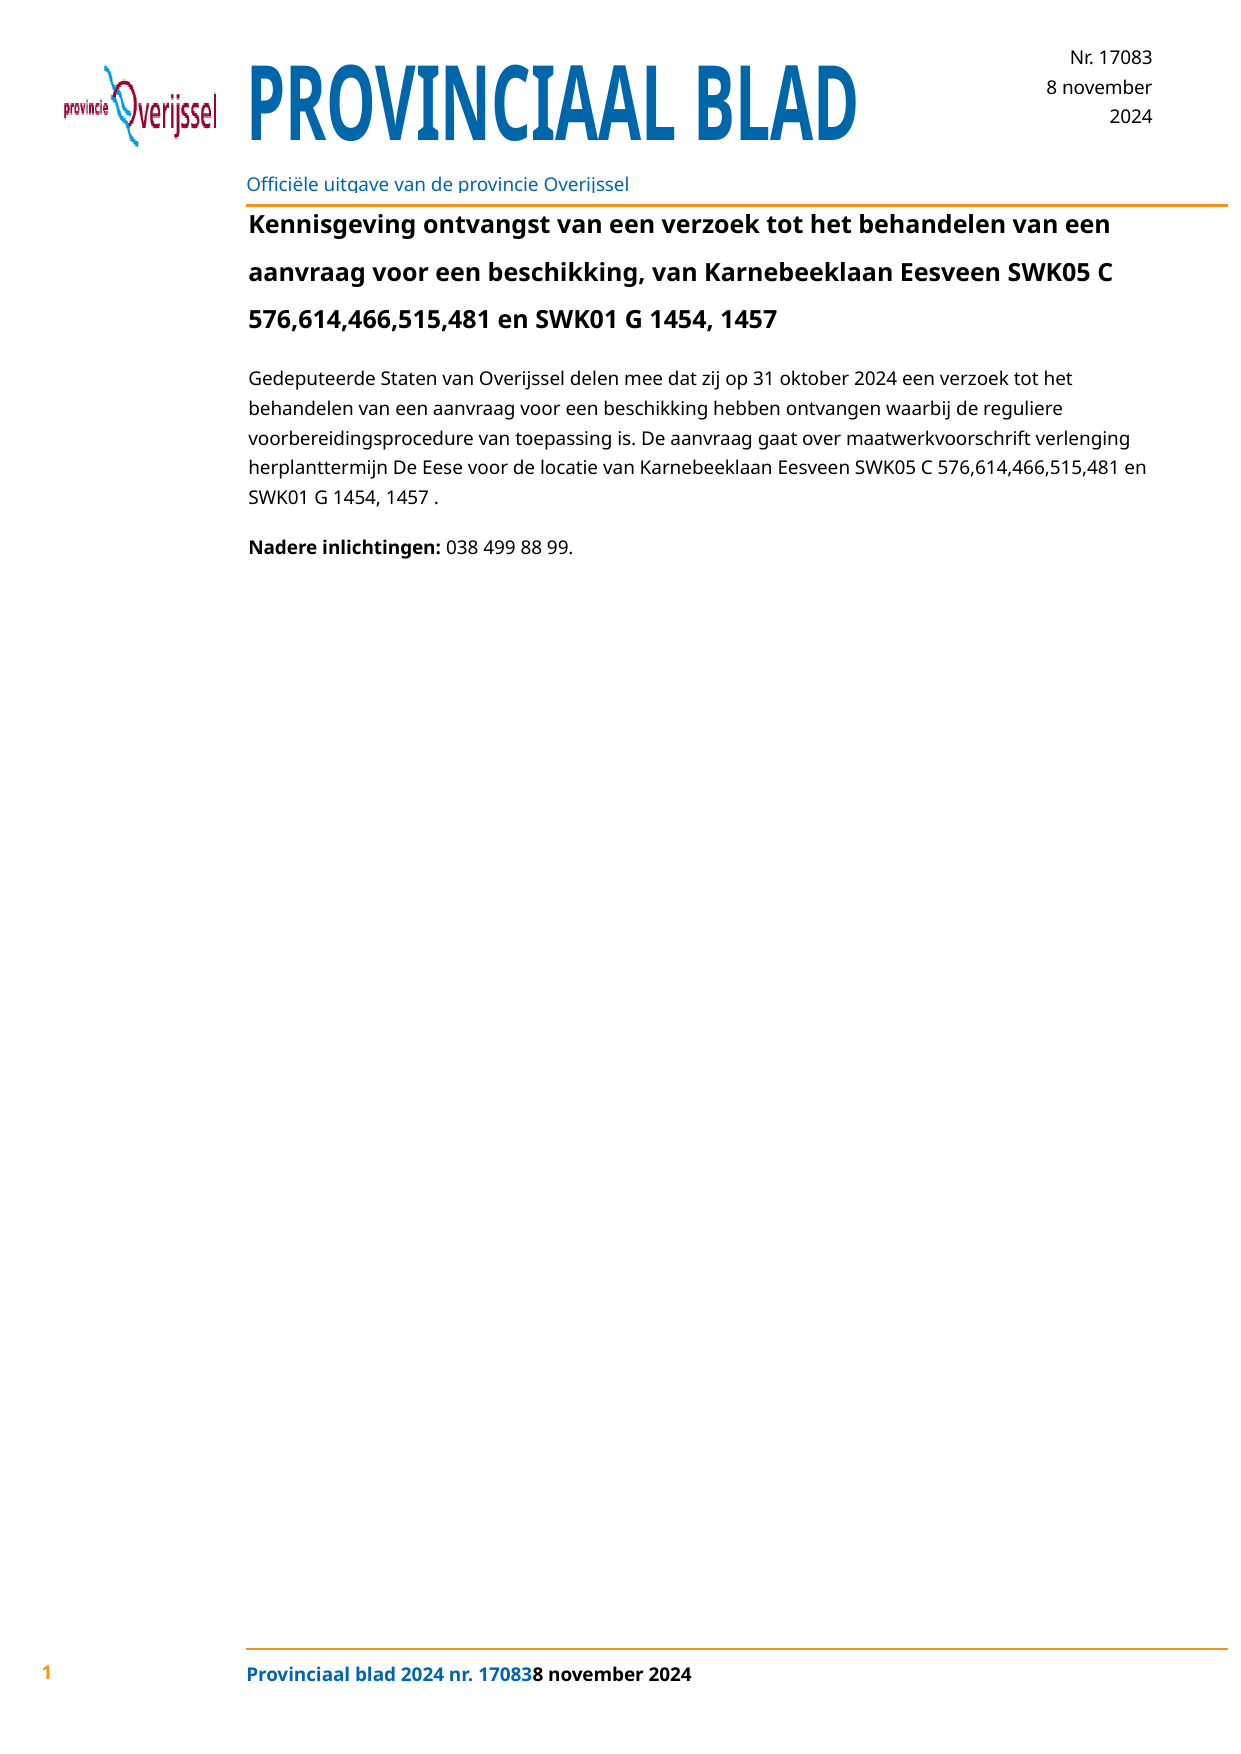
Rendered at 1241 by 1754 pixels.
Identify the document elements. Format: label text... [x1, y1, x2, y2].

picture [41, 47, 231, 172]
text Nadere inlichtingen: 038 499 88 99. [248, 534, 1152, 560]
text Gedeputeerde Staten van Overijssel delen mee dat zij op 31 oktober 2024 een verzoek tot het behandelen van een aanvraag voor een beschikking hebben ontvangen waarbij de reguliere voorbereidingsprocedure van toepassing is. De aanvraag gaat over maatwerkvoorschrift verlenging herplanttermijn De Eese voor de locatie van Karnebeeklaan Eesveen SWK05 C 576,614,466,515,481 en SWK01 G 1454, 1457 . [248, 366, 1152, 509]
text Kennisgeving ontvangst van een verzoek tot het behandelen van een aanvraag voor een beschikking, van Karnebeeklaan Eesveen SWK05 C 576,614,466,515,481 en SWK01 G 1454, 1457 [248, 207, 1152, 336]
